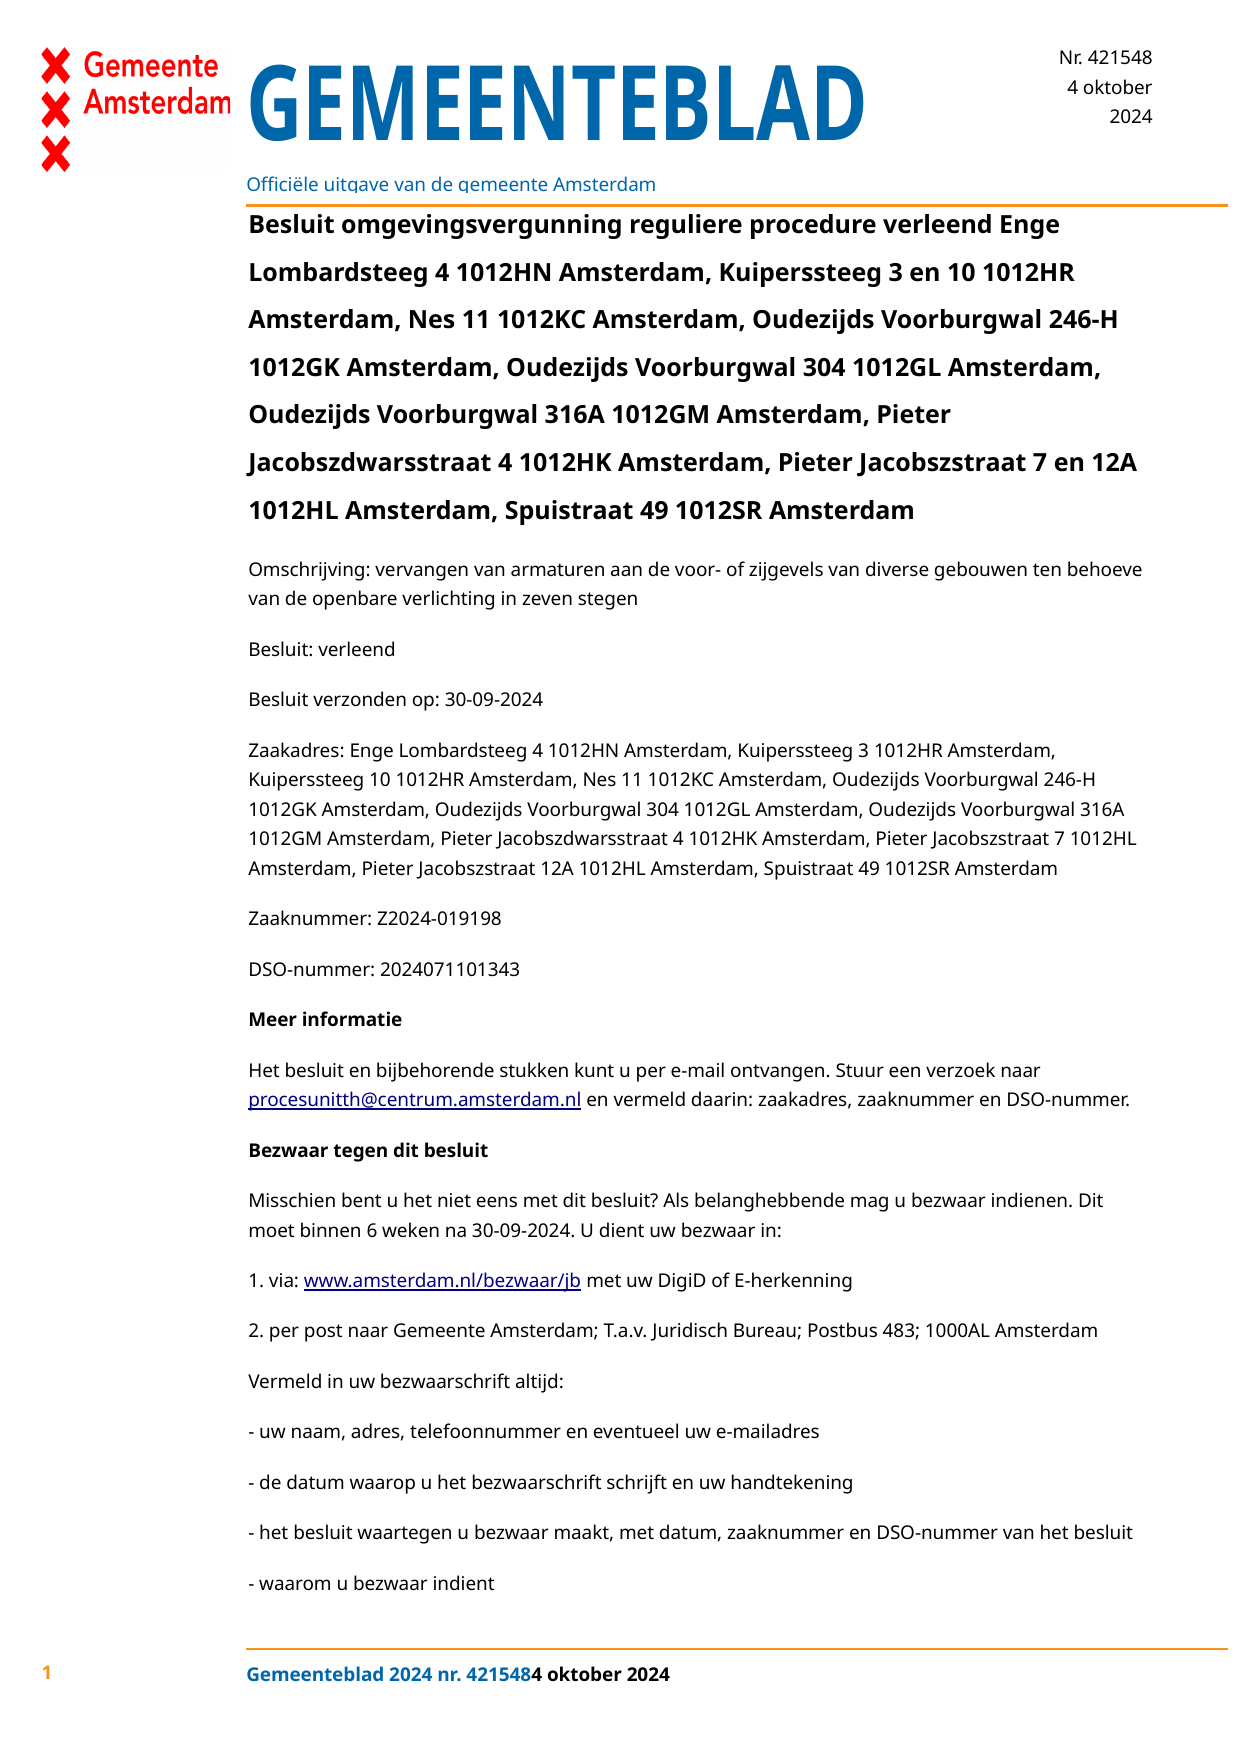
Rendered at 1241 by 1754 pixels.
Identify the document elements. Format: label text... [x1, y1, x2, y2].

text Zaakadres: Enge Lombardsteeg 4 1012HN Amsterdam, Kuiperssteeg 3 1012HR Amsterdam, Kuiperssteeg 10 1012HR Amsterdam, Nes 11 1012KC Amsterdam, Oudezijds Voorburgwal 246-H 1012GK Amsterdam, Oudezijds Voorburgwal 304 1012GL Amsterdam, Oudezijds Voorburgwal 316A 1012GM Amsterdam, Pieter Jacobszdwarsstraat 4 1012HK Amsterdam, Pieter Jacobszstraat 7 1012HL Amsterdam, Pieter Jacobszstraat 12A 1012HL Amsterdam, Spuistraat 49 1012SR Amsterdam [248, 737, 1152, 881]
text Besluit: verleend [248, 636, 1152, 662]
picture [41, 47, 231, 172]
text Zaaknummer: Z2024-019198 [248, 906, 1152, 931]
text DSO-nummer: 2024071101343 [248, 956, 1152, 982]
text Besluit verzonden op: 30-09-2024 [248, 686, 1152, 712]
text - uw naam, adres, telefoonnummer en eventueel uw e-mailadres [248, 1418, 1152, 1444]
text Omschrijving: vervangen van armaturen aan de voor- of zijgevels van diverse gebouwen ten behoeve van de openbare verlichting in zeven stegen [248, 556, 1152, 611]
text - waarom u bezwaar indient [248, 1570, 1152, 1595]
text Bezwaar tegen dit besluit [248, 1137, 1152, 1162]
text 2. per post naar Gemeente Amsterdam; T.a.v. Juridisch Bureau; Postbus 483; 1000AL Amsterdam [248, 1318, 1152, 1343]
text Misschien bent u het niet eens met dit besluit? Als belanghebbende mag u bezwaar indienen. Dit moet binnen 6 weken na 30-09-2024. U dient uw bezwaar in: [248, 1187, 1152, 1242]
text Meer informatie [248, 1006, 1152, 1032]
text - het besluit waartegen u bezwaar maakt, met datum, zaaknummer en DSO-nummer van het besluit [248, 1519, 1152, 1545]
text - de datum waarop u het bezwaarschrift schrijft en uw handtekening [248, 1469, 1152, 1494]
text Besluit omgevingsvergunning reguliere procedure verleend Enge Lombardsteeg 4 1012HN Amsterdam, Kuiperssteeg 3 en 10 1012HR Amsterdam, Nes 11 1012KC Amsterdam, Oudezijds Voorburgwal 246-H 1012GK Amsterdam, Oudezijds Voorburgwal 304 1012GL Amsterdam, Oudezijds Voorburgwal 316A 1012GM Amsterdam, Pieter Jacobszdwarsstraat 4 1012HK Amsterdam, Pieter Jacobszstraat 7 en 12A 1012HL Amsterdam, Spuistraat 49 1012SR Amsterdam [248, 207, 1152, 526]
text Het besluit en bijbehorende stukken kunt u per e-mail ontvangen. Stuur een verzoek naar procesunitth@centrum.amsterdam.nl en vermeld daarin: zaakadres, zaaknummer en DSO-nummer. [248, 1057, 1152, 1112]
text Vermeld in uw bezwaarschrift altijd: [248, 1368, 1152, 1394]
text 1. via: www.amsterdam.nl/bezwaar/jb met uw DigiD of E-herkenning [248, 1267, 1152, 1293]
